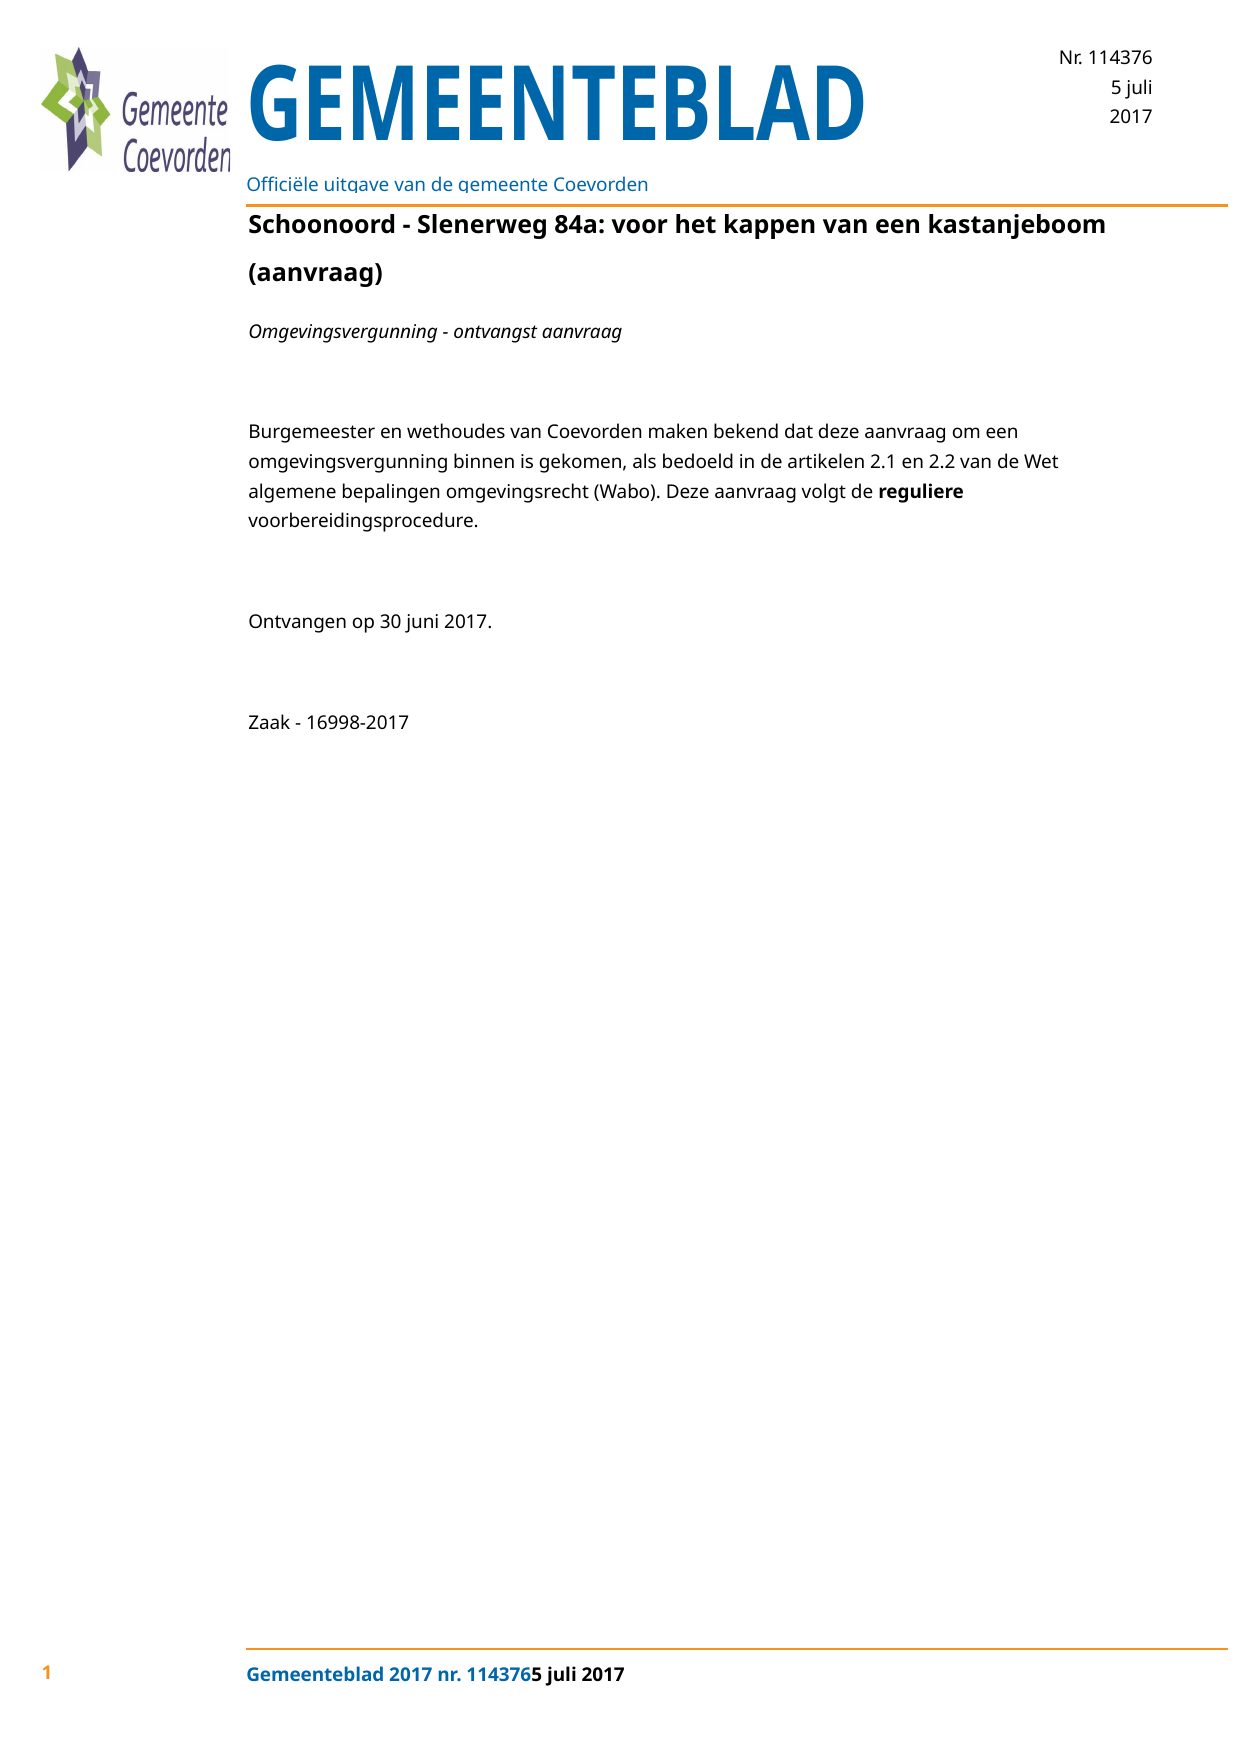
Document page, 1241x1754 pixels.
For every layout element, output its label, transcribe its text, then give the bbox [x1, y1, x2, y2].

picture [41, 47, 231, 172]
text Burgemeester en wethoudes van Coevorden maken bekend dat deze aanvraag om een omgevingsvergunning binnen is gekomen, als bedoeld in de artikelen 2.1 en 2.2 van de Wet algemene bepalingen omgevingsrecht (Wabo). Deze aanvraag volgt de reguliere voorbereidingsprocedure. [248, 419, 1152, 533]
text Zaak - 16998-2017 [248, 709, 1152, 735]
text Ontvangen op 30 juni 2017. [248, 608, 1152, 634]
text Omgevingsvergunning - ontvangst aanvraag [248, 318, 1152, 344]
text Schoonoord - Slenerweg 84a: voor het kappen van een kastanjeboom (aanvraag) [248, 207, 1152, 288]
